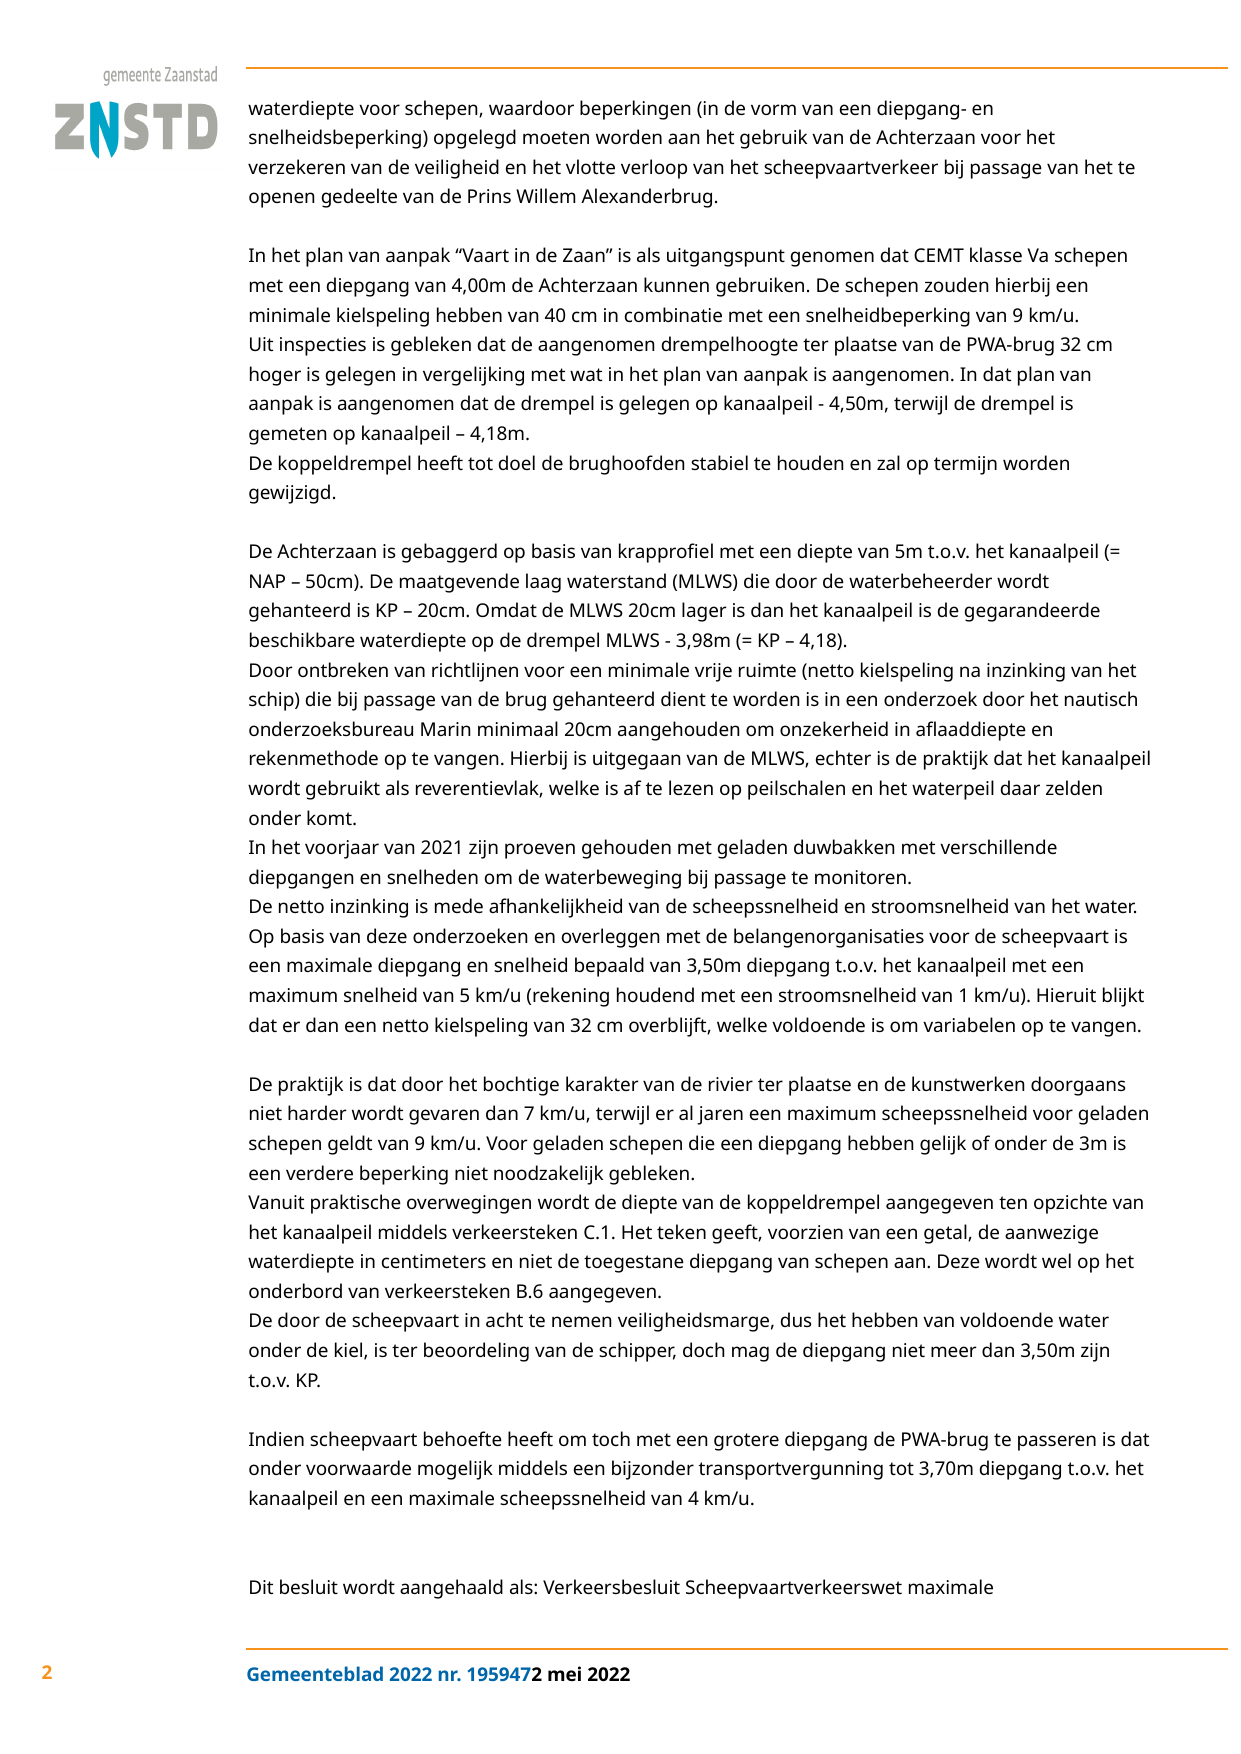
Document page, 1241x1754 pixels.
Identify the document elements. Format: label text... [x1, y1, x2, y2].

picture [41, 47, 231, 172]
text waterdiepte voor schepen, waardoor beperkingen (in de vorm van een diepgang- en snelheidsbeperking) opgelegd moeten worden aan het gebruik van de Achterzaan voor het verzekeren van de veiligheid en het vlotte verloop van het scheepvaartverkeer bij passage van het te openen gedeelte van de Prins Willem Alexanderbrug. [248, 95, 1152, 209]
text Vanuit praktische overwegingen wordt de diepte van de koppeldrempel aangegeven ten opzichte van het kanaalpeil middels verkeersteken C.1. Het teken geeft, voorzien van een getal, de aanwezige waterdiepte in centimeters en niet de toegestane diepgang van schepen aan. Deze wordt wel op het onderbord van verkeersteken B.6 aangegeven. [248, 1189, 1152, 1304]
text In het voorjaar van 2021 zijn proeven gehouden met geladen duwbakken met verschillende diepgangen en snelheden om de waterbeweging bij passage te monitoren. [248, 834, 1152, 890]
text De door de scheepvaart in acht te nemen veiligheidsmarge, dus het hebben van voldoende water onder de kiel, is ter beoordeling van de schipper, doch mag de diepgang niet meer dan 3,50m zijn t.o.v. KP. [248, 1308, 1152, 1393]
text De koppeldrempel heeft tot doel de brughoofden stabiel te houden en zal op termijn worden gewijzigd. [248, 450, 1152, 505]
text In het plan van aanpak “Vaart in de Zaan” is als uitgangspunt genomen dat CEMT klasse Va schepen met een diepgang van 4,00m de Achterzaan kunnen gebruiken. De schepen zouden hierbij een minimale kielspeling hebben van 40 cm in combinatie met een snelheidbeperking van 9 km/u. [248, 243, 1152, 328]
text De netto inzinking is mede afhankelijkheid van de scheepssnelheid en stroomsnelheid van het water. [248, 893, 1152, 919]
text Dit besluit wordt aangehaald als: Verkeersbesluit Scheepvaartverkeerswet maximale [248, 1574, 1152, 1600]
text De praktijk is dat door het bochtige karakter van de rivier ter plaatse en de kunstwerken doorgaans niet harder wordt gevaren dan 7 km/u, terwijl er al jaren een maximum scheepssnelheid voor geladen schepen geldt van 9 km/u. Voor geladen schepen die een diepgang hebben gelijk of onder de 3m is een verdere beperking niet noodzakelijk gebleken. [248, 1071, 1152, 1186]
text Indien scheepvaart behoefte heeft om toch met een grotere diepgang de PWA-brug te passeren is dat onder voorwaarde mogelijk middels een bijzonder transportvergunning tot 3,70m diepgang t.o.v. het kanaalpeil en een maximale scheepssnelheid van 4 km/u. [248, 1426, 1152, 1511]
text Uit inspecties is gebleken dat de aangenomen drempelhoogte ter plaatse van de PWA-brug 32 cm hoger is gelegen in vergelijking met wat in het plan van aanpak is aangenomen. In dat plan van aanpak is aangenomen dat de drempel is gelegen op kanaalpeil - 4,50m, terwijl de drempel is gemeten op kanaalpeil – 4,18m. [248, 331, 1152, 446]
text De Achterzaan is gebaggerd op basis van krapprofiel met een diepte van 5m t.o.v. het kanaalpeil (= NAP – 50cm). De maatgevende laag waterstand (MLWS) die door de waterbeheerder wordt gehanteerd is KP – 20cm. Omdat de MLWS 20cm lager is dan het kanaalpeil is de gegarandeerde beschikbare waterdiepte op de drempel MLWS - 3,98m (= KP – 4,18). [248, 538, 1152, 653]
text Door ontbreken van richtlijnen voor een minimale vrije ruimte (netto kielspeling na inzinking van het schip) die bij passage van de brug gehanteerd dient te worden is in een onderzoek door het nautisch onderzoeksbureau Marin minimaal 20cm aangehouden om onzekerheid in aflaaddiepte en rekenmethode op te vangen. Hierbij is uitgegaan van de MLWS, echter is de praktijk dat het kanaalpeil wordt gebruikt als reverentievlak, welke is af te lezen op peilschalen en het waterpeil daar zelden onder komt. [248, 657, 1152, 831]
text Op basis van deze onderzoeken en overleggen met de belangenorganisaties voor de scheepvaart is een maximale diepgang en snelheid bepaald van 3,50m diepgang t.o.v. het kanaalpeil met een maximum snelheid van 5 km/u (rekening houdend met een stroomsnelheid van 1 km/u). Hieruit blijkt dat er dan een netto kielspeling van 32 cm overblijft, welke voldoende is om variabelen op te vangen. [248, 923, 1152, 1038]
